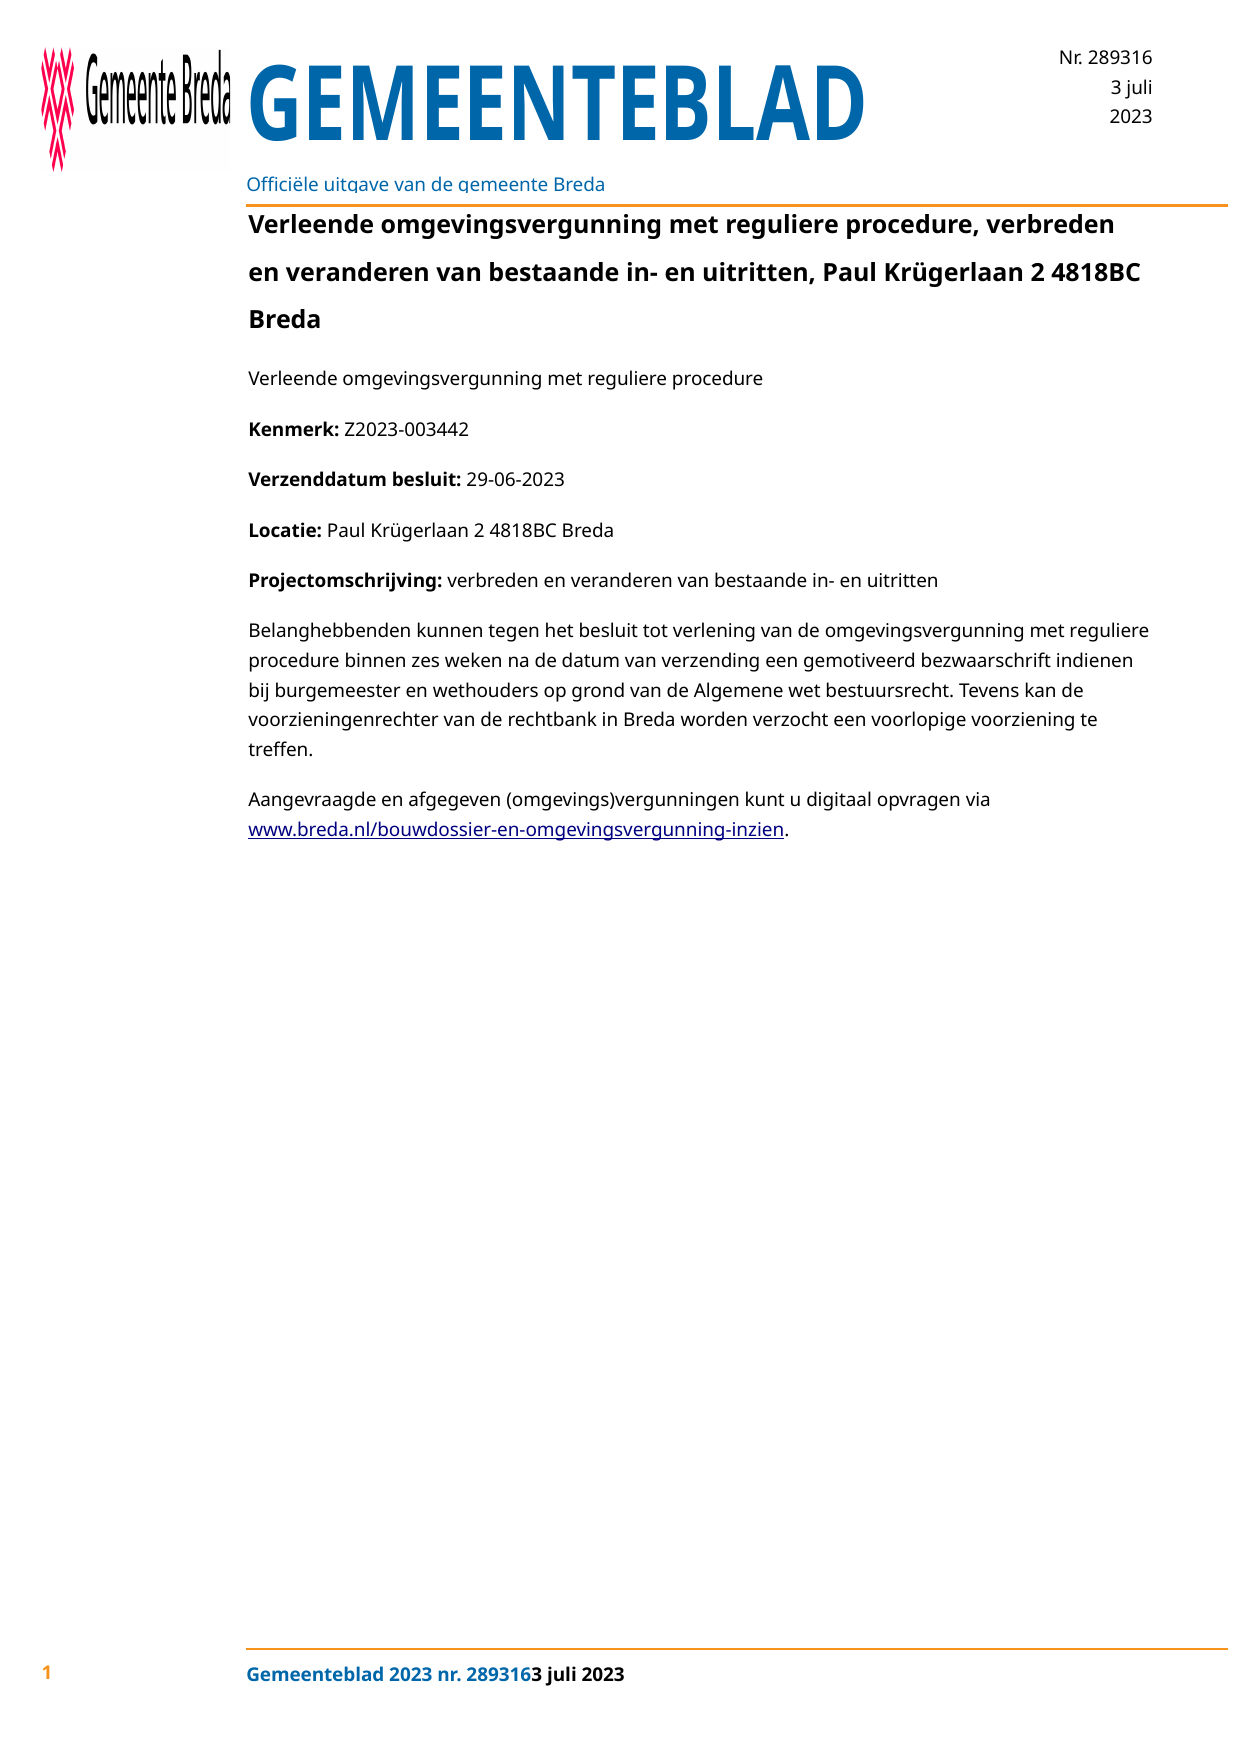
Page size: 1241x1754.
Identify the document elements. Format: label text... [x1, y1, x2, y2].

text Verleende omgevingsvergunning met reguliere procedure [248, 366, 1152, 391]
text Aangevraagde en afgegeven (omgevings)vergunningen kunt u digitaal opvragen via www.breda.nl/bouwdossier-en-omgevingsvergunning-inzien. [248, 786, 1152, 842]
text Belanghebbenden kunnen tegen het besluit tot verlening van de omgevingsvergunning met reguliere procedure binnen zes weken na de datum van verzending een gemotiveerd bezwaarschrift indienen bij burgemeester en wethouders op grond van de Algemene wet bestuursrecht. Tevens kan de voorzieningenrechter van de rechtbank in Breda worden verzocht een voorlopige voorziening te treffen. [248, 618, 1152, 762]
text Verleende omgevingsvergunning met reguliere procedure, verbreden en veranderen van bestaande in- en uitritten, Paul Krügerlaan 2 4818BC Breda [248, 207, 1152, 336]
text Kenmerk: Z2023-003442 [248, 416, 1152, 442]
picture [41, 47, 231, 172]
text Verzenddatum besluit: 29-06-2023 [248, 466, 1152, 492]
text Locatie: Paul Krügerlaan 2 4818BC Breda [248, 517, 1152, 542]
text Projectomschrijving: verbreden en veranderen van bestaande in- en uitritten [248, 567, 1152, 593]
